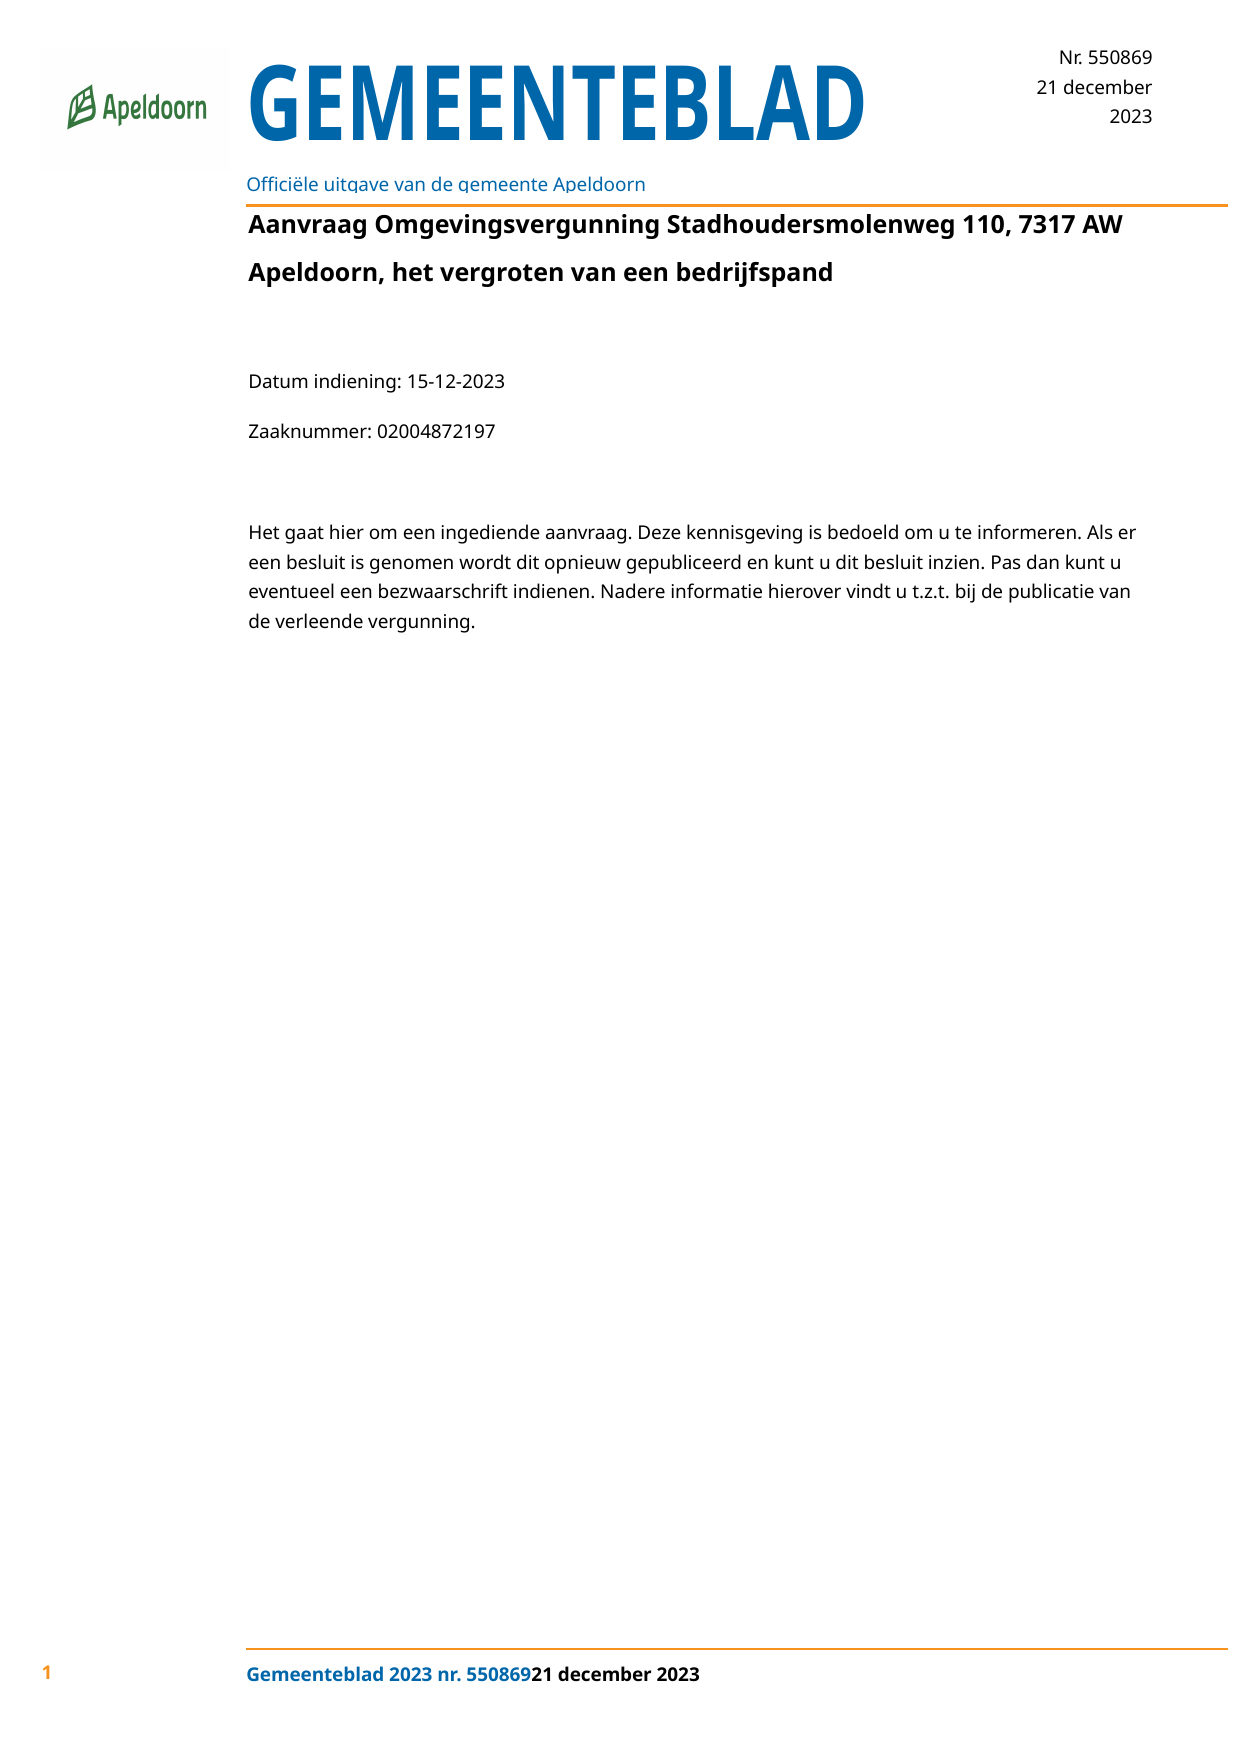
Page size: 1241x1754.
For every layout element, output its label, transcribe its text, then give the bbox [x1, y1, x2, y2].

text Aanvraag Omgevingsvergunning Stadhoudersmolenweg 110, 7317 AW Apeldoorn, het vergroten van een bedrijfspand [248, 207, 1152, 288]
text Het gaat hier om een ingediende aanvraag. Deze kennisgeving is bedoeld om u te informeren. Als er een besluit is genomen wordt dit opnieuw gepubliceerd en kunt u dit besluit inzien. Pas dan kunt u eventueel een bezwaarschrift indienen. Nadere informatie hierover vindt u t.z.t. bij de publicatie van de verleende vergunning. [248, 519, 1152, 634]
picture [41, 47, 231, 172]
text Datum indiening: 15-12-2023 [248, 368, 1152, 394]
text Zaaknummer: 02004872197 [248, 419, 1152, 444]
